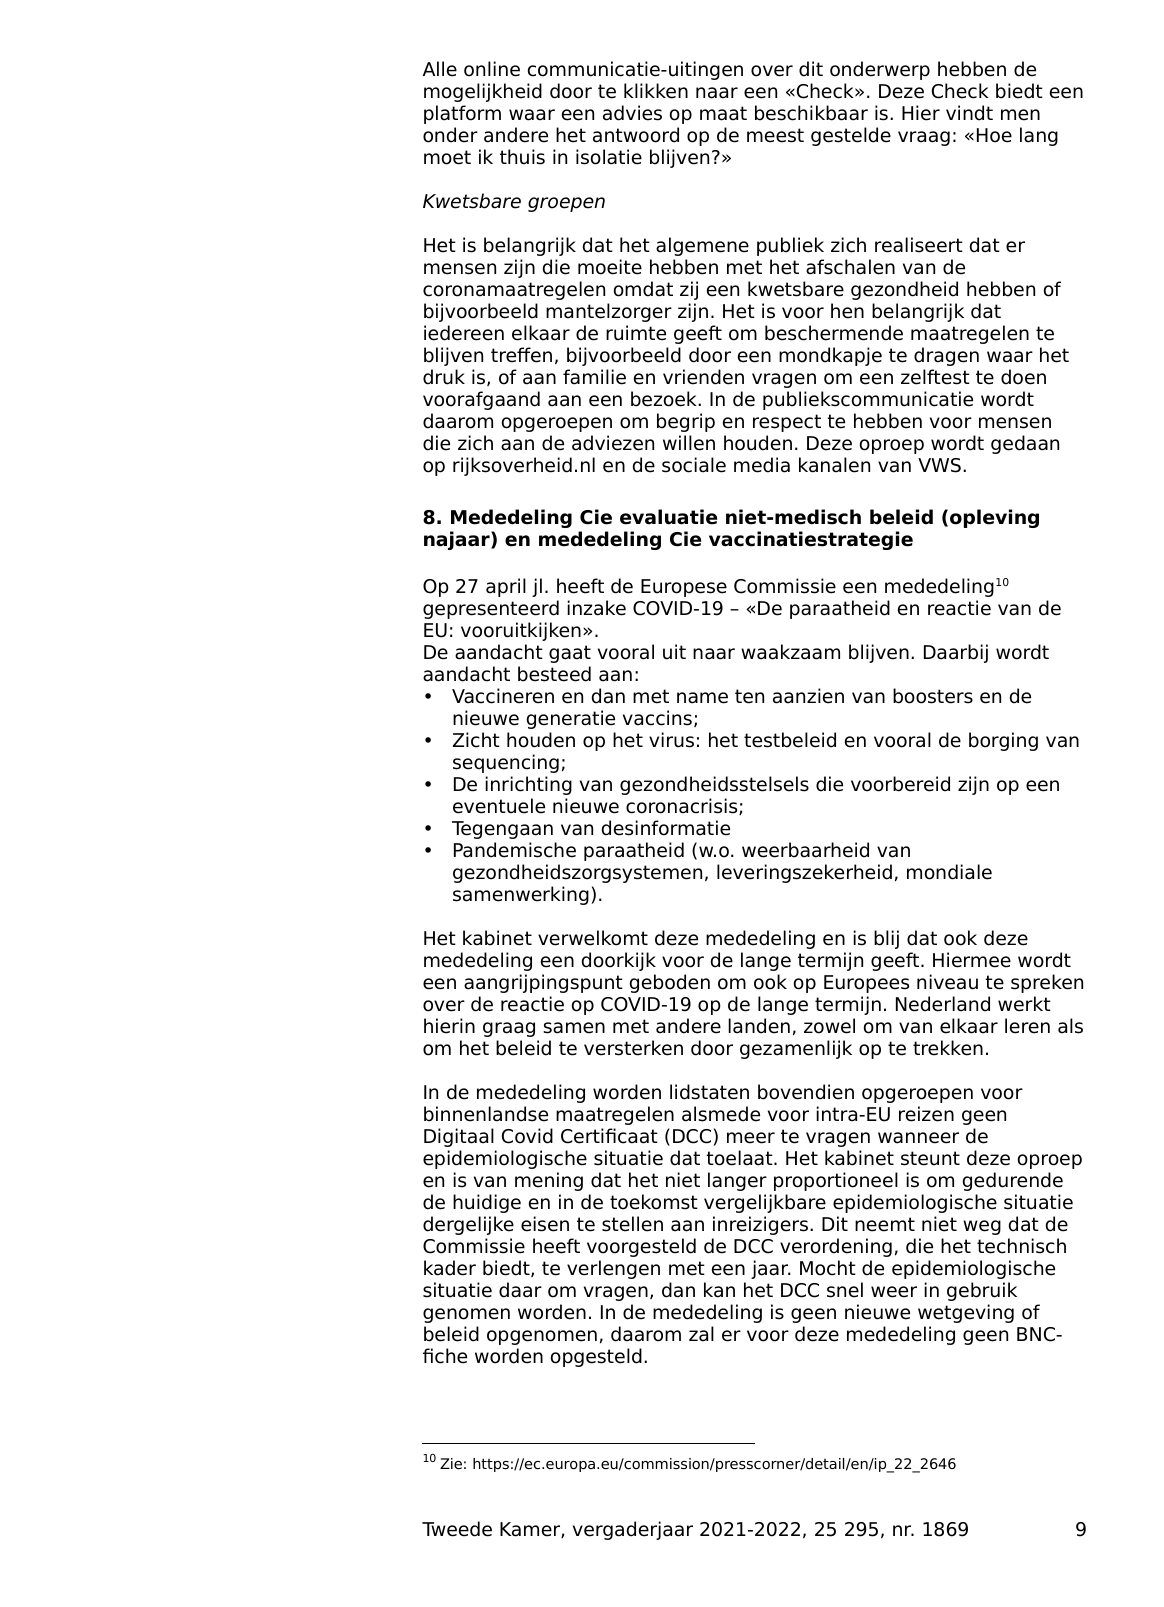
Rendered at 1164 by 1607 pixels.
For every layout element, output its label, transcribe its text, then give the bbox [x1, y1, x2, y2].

text • Vaccineren en dan met name ten aanzien van boosters en de nieuwe generatie vaccins; [422, 686, 1087, 730]
text • Pandemische paraatheid (w.o. weerbaarheid van gezondheidszorgsystemen, leveringszekerheid, mondiale samenwerking). [422, 840, 1087, 906]
text De aandacht gaat vooral uit naar waakzaam blijven. Daarbij wordt aandacht besteed aan: [422, 642, 1087, 686]
text • Tegengaan van desinformatie [422, 818, 1087, 840]
text Alle online communicatie-uitingen over dit onderwerp hebben de mogelijkheid door te klikken naar een «Check». Deze Check biedt een platform waar een advies op maat beschikbaar is. Hier vindt men onder andere het antwoord op de meest gestelde vraag: «Hoe lang moet ik thuis in isolatie blijven?» [422, 59, 1087, 169]
subtitle 8. Mededeling Cie evaluatie niet-medisch beleid (opleving najaar) en mededeling Cie vaccinatiestrategie [422, 507, 1087, 551]
text In de mededeling worden lidstaten bovendien opgeroepen voor binnenlandse maatregelen alsmede voor intra-EU reizen geen Digitaal Covid Certificaat (DCC) meer te vragen wanneer de epidemiologische situatie dat toelaat. Het kabinet steunt deze oproep en is van mening dat het niet langer proportioneel is om gedurende de huidige en in de toekomst vergelijkbare epidemiologische situatie dergelijke eisen te stellen aan inreizigers. Dit neemt niet weg dat de Commissie heeft voorgesteld de DCC verordening, die het technisch kader biedt, te verlengen met een jaar. Mocht de epidemiologische situatie daar om vragen, dan kan het DCC snel weer in gebruik genomen worden. In de mededeling is geen nieuwe wetgeving of beleid opgenomen, daarom zal er voor deze mededeling geen BNC-fiche worden opgesteld. [422, 1082, 1087, 1368]
subtitle Kwetsbare groepen [422, 191, 1087, 213]
text Het is belangrijk dat het algemene publiek zich realiseert dat er mensen zijn die moeite hebben met het afschalen van de coronamaatregelen omdat zij een kwetsbare gezondheid hebben of bijvoorbeeld mantelzorger zijn. Het is voor hen belangrijk dat iedereen elkaar de ruimte geeft om beschermende maatregelen te blijven treffen, bijvoorbeeld door een mondkapje te dragen waar het druk is, of aan familie en vrienden vragen om een zelftest te doen voorafgaand aan een bezoek. In de publiekscommunicatie wordt daarom opgeroepen om begrip en respect te hebben voor mensen die zich aan de adviezen willen houden. Deze oproep wordt gedaan op rijksoverheid.nl en de sociale media kanalen van VWS. [422, 235, 1087, 477]
text Op 27 april jl. heeft de Europese Commissie een mededeling gepresenteerd inzake COVID-19 – «De paraatheid en reactie van de EU: vooruitkijken». [422, 576, 1087, 642]
text • De inrichting van gezondheidsstelsels die voorbereid zijn op een eventuele nieuwe coronacrisis; [422, 774, 1087, 818]
text Zie: https://ec.europa.eu/commission/presscorner/detail/en/ip_22_2646 [422, 1452, 1087, 1474]
text Het kabinet verwelkomt deze mededeling en is blij dat ook deze mededeling een doorkijk voor de lange termijn geeft. Hiermee wordt een aangrijpingspunt geboden om ook op Europees niveau te spreken over de reactie op COVID-19 op de lange termijn. Nederland werkt hierin graag samen met andere landen, zowel om van elkaar leren als om het beleid te versterken door gezamenlijk op te trekken. [422, 928, 1087, 1060]
text • Zicht houden op het virus: het testbeleid en vooral de borging van sequencing; [422, 730, 1087, 774]
